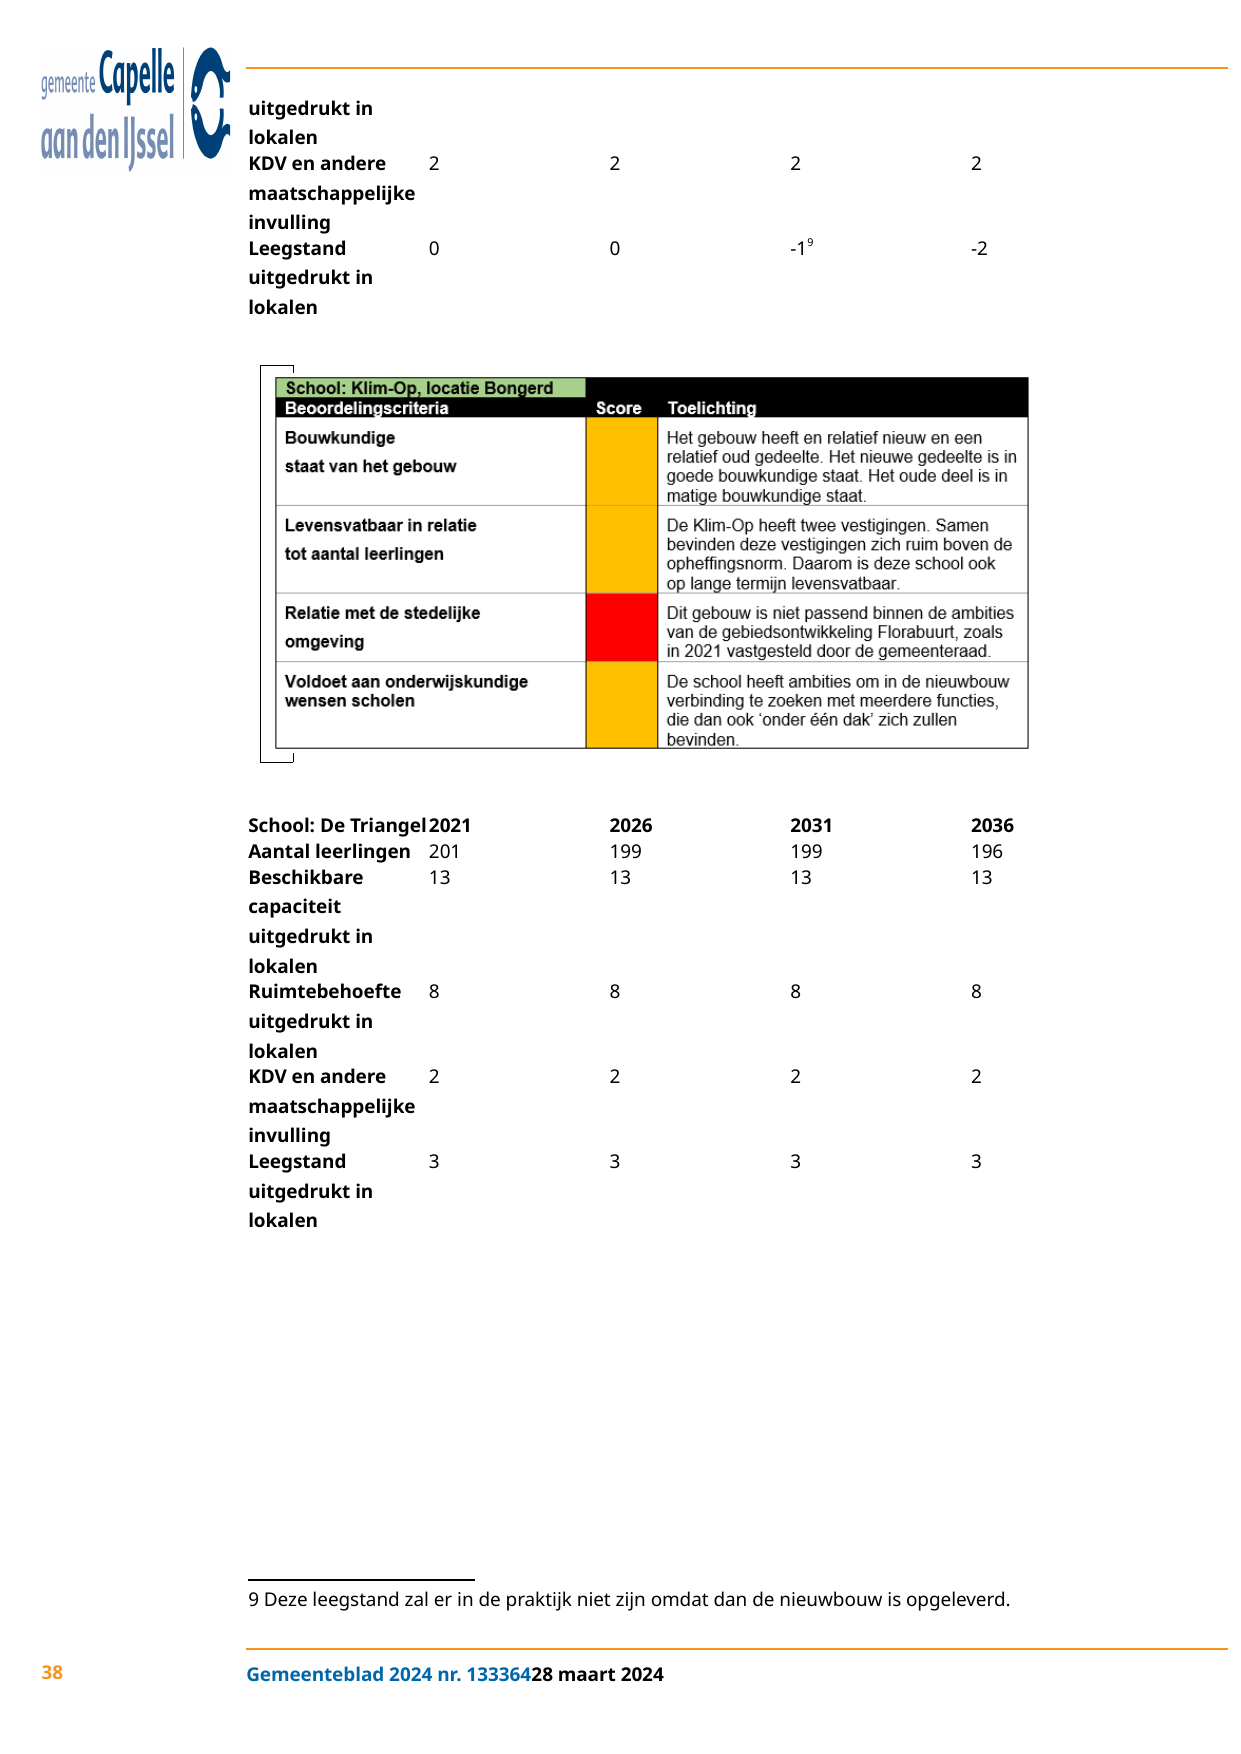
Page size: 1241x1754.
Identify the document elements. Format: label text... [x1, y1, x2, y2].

table_cell 0 [429, 235, 609, 320]
table_cell 8 [609, 979, 790, 1063]
table_header 2021 [429, 813, 609, 838]
table_cell uitgedrukt in lokalen [248, 95, 429, 150]
table_cell [429, 95, 609, 150]
table_cell -2 [971, 235, 1152, 320]
table_cell 2 [429, 150, 609, 235]
table_cell 8 [790, 979, 971, 1063]
table_header 2031 [790, 813, 971, 838]
table_cell 8 [429, 979, 609, 1063]
table_cell 13 [429, 864, 609, 979]
table_cell Beschikbare capaciteit uitgedrukt in lokalen [248, 864, 429, 979]
table_cell Aantal leerlingen [248, 839, 429, 864]
table_cell Leegstand uitgedrukt in lokalen [248, 1149, 429, 1233]
table_cell -1 [790, 235, 971, 320]
table_cell 2 [609, 1064, 790, 1148]
table_cell 13 [790, 864, 971, 979]
table_cell KDV en andere maatschappelijke invulling [248, 1064, 429, 1148]
picture [268, 373, 1036, 753]
table_cell 2 [609, 150, 790, 235]
table_cell Ruimtebehoefte uitgedrukt in lokalen [248, 979, 429, 1063]
table_cell 3 [609, 1149, 790, 1233]
table_cell KDV en andere maatschappelijke invulling [248, 150, 429, 235]
picture [41, 47, 231, 172]
table_header 2026 [609, 813, 790, 838]
table_cell 196 [971, 839, 1152, 864]
table_cell 2 [790, 150, 971, 235]
table_cell 2 [971, 150, 1152, 235]
table_header School: De Triangel [248, 813, 429, 838]
table_cell 2 [971, 1064, 1152, 1148]
table_cell 2 [429, 1064, 609, 1148]
table_cell 3 [429, 1149, 609, 1233]
table_cell 13 [971, 864, 1152, 979]
table_cell [609, 95, 790, 150]
table_cell 2 [790, 1064, 971, 1148]
table_cell 199 [609, 839, 790, 864]
table_cell 199 [790, 839, 971, 864]
table_cell [971, 95, 1152, 150]
table_header 2036 [971, 813, 1152, 838]
table_cell 201 [429, 839, 609, 864]
table_cell Leegstand uitgedrukt in lokalen [248, 235, 429, 320]
table_cell 0 [609, 235, 790, 320]
table_cell 8 [971, 979, 1152, 1063]
table_cell 3 [790, 1149, 971, 1233]
table_cell 3 [971, 1149, 1152, 1233]
table_cell [790, 95, 971, 150]
table_cell 13 [609, 864, 790, 979]
